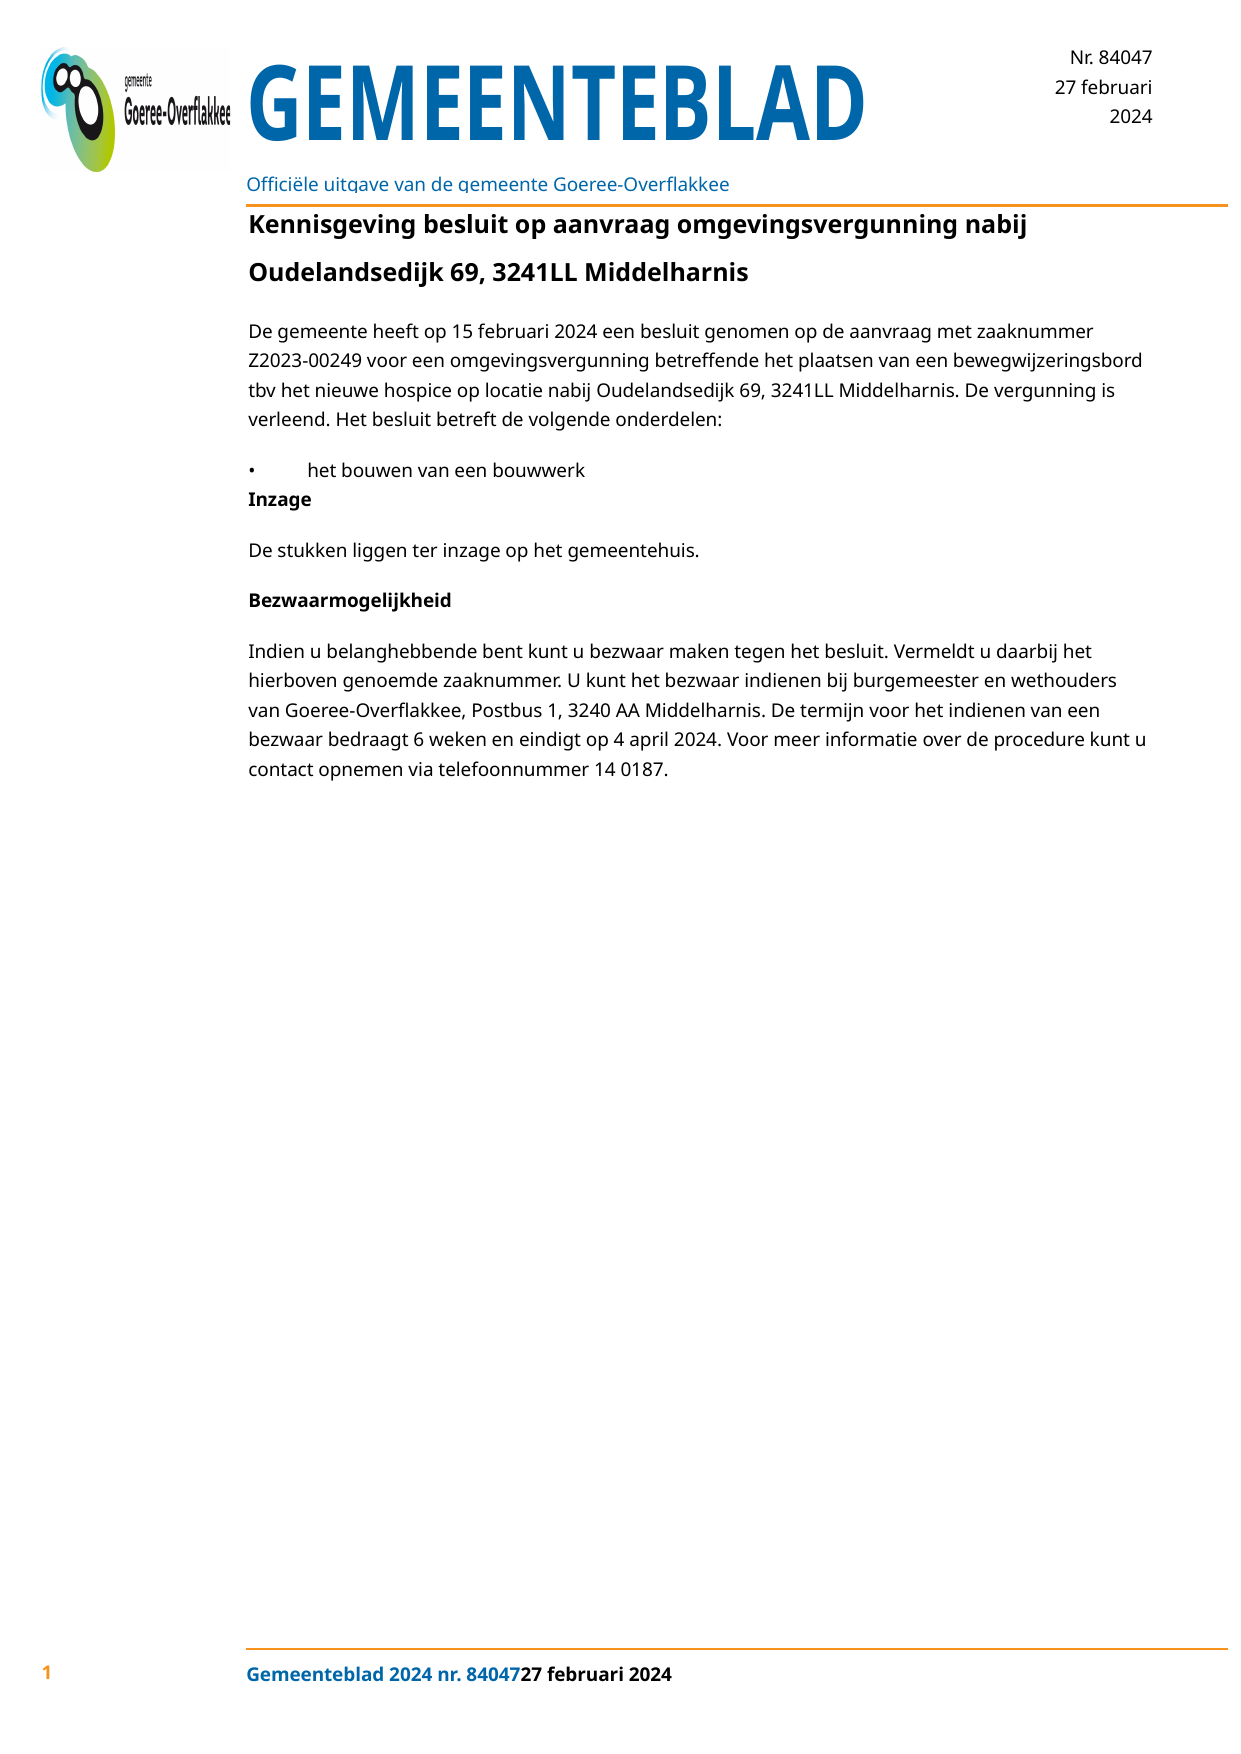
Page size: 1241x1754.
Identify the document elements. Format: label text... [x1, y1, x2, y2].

text Inzage [248, 487, 1152, 512]
text Bezwaarmogelijkheid [248, 587, 1152, 613]
text Kennisgeving besluit op aanvraag omgevingsvergunning nabij Oudelandsedijk 69, 3241LL Middelharnis [248, 207, 1152, 288]
list het bouwen van een bouwwerk [248, 457, 1152, 483]
text De gemeente heeft op 15 februari 2024 een besluit genomen op de aanvraag met zaaknummer Z2023-00249 voor een omgevingsvergunning betreffende het plaatsen van een bewegwijzeringsbord tbv het nieuwe hospice op locatie nabij Oudelandsedijk 69, 3241LL Middelharnis. De vergunning is verleend. Het besluit betreft de volgende onderdelen: [248, 318, 1152, 432]
text Indien u belanghebbende bent kunt u bezwaar maken tegen het besluit. Vermeldt u daarbij het hierboven genoemde zaaknummer. U kunt het bezwaar indienen bij burgemeester en wethouders van Goeree-Overflakkee, Postbus 1, 3240 AA Middelharnis. De termijn voor het indienen van een bezwaar bedraagt 6 weken en eindigt op 4 april 2024. Voor meer informatie over de procedure kunt u contact opnemen via telefoonnummer 14 0187. [248, 638, 1152, 782]
text De stukken liggen ter inzage op het gemeentehuis. [248, 537, 1152, 563]
picture [41, 47, 231, 172]
